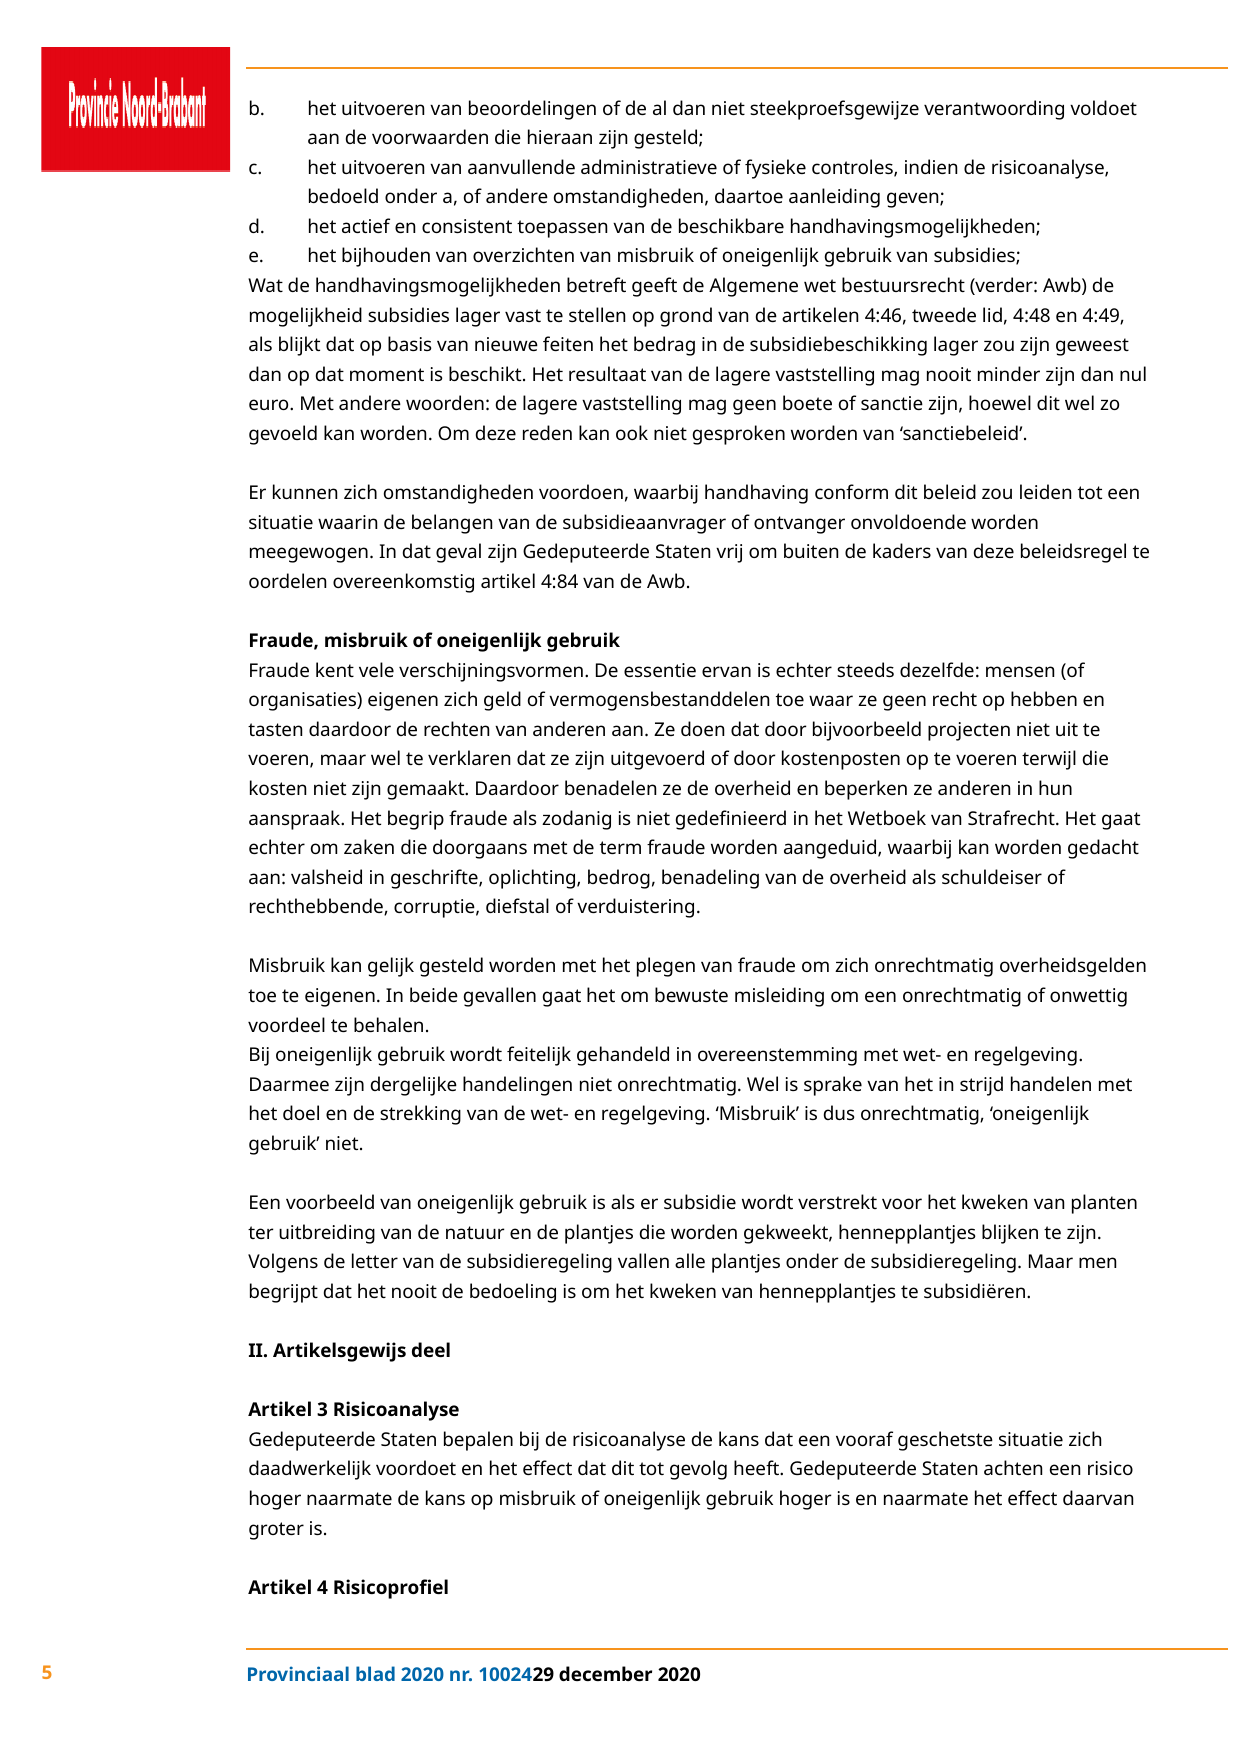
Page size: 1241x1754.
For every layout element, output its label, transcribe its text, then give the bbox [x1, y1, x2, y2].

list het bijhouden van overzichten van misbruik of oneigenlijk gebruik van subsidies; [248, 243, 1152, 268]
text Artikel 3 Risicoanalyse [248, 1396, 1152, 1422]
text Misbruik kan gelijk gesteld worden met het plegen van fraude om zich onrechtmatig overheidsgelden toe te eigenen. In beide gevallen gaat het om bewuste misleiding om een onrechtmatig of onwettig voordeel te behalen. [248, 953, 1152, 1038]
text Er kunnen zich omstandigheden voordoen, waarbij handhaving conform dit beleid zou leiden tot een situatie waarin de belangen van de subsidieaanvrager of ontvanger onvoldoende worden meegewogen. In dat geval zijn Gedeputeerde Staten vrij om buiten de kaders van deze beleidsregel te oordelen overeenkomstig artikel 4:84 van de Awb. [248, 479, 1152, 594]
picture [41, 47, 231, 172]
text Bij oneigenlijk gebruik wordt feitelijk gehandeld in overeenstemming met wet- en regelgeving. Daarmee zijn dergelijke handelingen niet onrechtmatig. Wel is sprake van het in strijd handelen met het doel en de strekking van de wet- en regelgeving. ‘Misbruik’ is dus onrechtmatig, ‘oneigenlijk gebruik’ niet. [248, 1041, 1152, 1156]
text Fraude, misbruik of oneigenlijk gebruik [248, 627, 1152, 653]
text II. Artikelsgewijs deel [248, 1337, 1152, 1363]
text Artikel 4 Risicoprofiel [248, 1574, 1152, 1600]
text Een voorbeeld van oneigenlijk gebruik is als er subsidie wordt verstrekt voor het kweken van planten ter uitbreiding van de natuur en de plantjes die worden gekweekt, hennepplantjes blijken te zijn. Volgens de letter van de subsidieregeling vallen alle plantjes onder de subsidieregeling. Maar men begrijpt dat het nooit de bedoeling is om het kweken van hennepplantjes te subsidiëren. [248, 1189, 1152, 1304]
list het actief en consistent toepassen van de beschikbare handhavingsmogelijkheden; [248, 213, 1152, 239]
list het uitvoeren van aanvullende administratieve of fysieke controles, indien de risicoanalyse, bedoeld onder a, of andere omstandigheden, daartoe aanleiding geven; [248, 154, 1152, 209]
text Fraude kent vele verschijningsvormen. De essentie ervan is echter steeds dezelfde: mensen (of organisaties) eigenen zich geld of vermogensbestanddelen toe waar ze geen recht op hebben en tasten daardoor de rechten van anderen aan. Ze doen dat door bijvoorbeeld projecten niet uit te voeren, maar wel te verklaren dat ze zijn uitgevoerd of door kostenposten op te voeren terwijl die kosten niet zijn gemaakt. Daardoor benadelen ze de overheid en beperken ze anderen in hun aanspraak. Het begrip fraude als zodanig is niet gedefinieerd in het Wetboek van Strafrecht. Het gaat echter om zaken die doorgaans met de term fraude worden aangeduid, waarbij kan worden gedacht aan: valsheid in geschrifte, oplichting, bedrog, benadeling van de overheid als schuldeiser of rechthebbende, corruptie, diefstal of verduistering. [248, 657, 1152, 919]
text Gedeputeerde Staten bepalen bij de risicoanalyse de kans dat een vooraf geschetste situatie zich daadwerkelijk voordoet en het effect dat dit tot gevolg heeft. Gedeputeerde Staten achten een risico hoger naarmate de kans op misbruik of oneigenlijk gebruik hoger is en naarmate het effect daarvan groter is. [248, 1426, 1152, 1541]
list het uitvoeren van beoordelingen of de al dan niet steekproefsgewijze verantwoording voldoet aan de voorwaarden die hieraan zijn gesteld; [248, 95, 1152, 150]
text Wat de handhavingsmogelijkheden betreft geeft de Algemene wet bestuursrecht (verder: Awb) de mogelijkheid subsidies lager vast te stellen op grond van de artikelen 4:46, tweede lid, 4:48 en 4:49, als blijkt dat op basis van nieuwe feiten het bedrag in de subsidiebeschikking lager zou zijn geweest dan op dat moment is beschikt. Het resultaat van de lagere vaststelling mag nooit minder zijn dan nul euro. Met andere woorden: de lagere vaststelling mag geen boete of sanctie zijn, hoewel dit wel zo gevoeld kan worden. Om deze reden kan ook niet gesproken worden van ‘sanctiebeleid’. [248, 272, 1152, 446]
